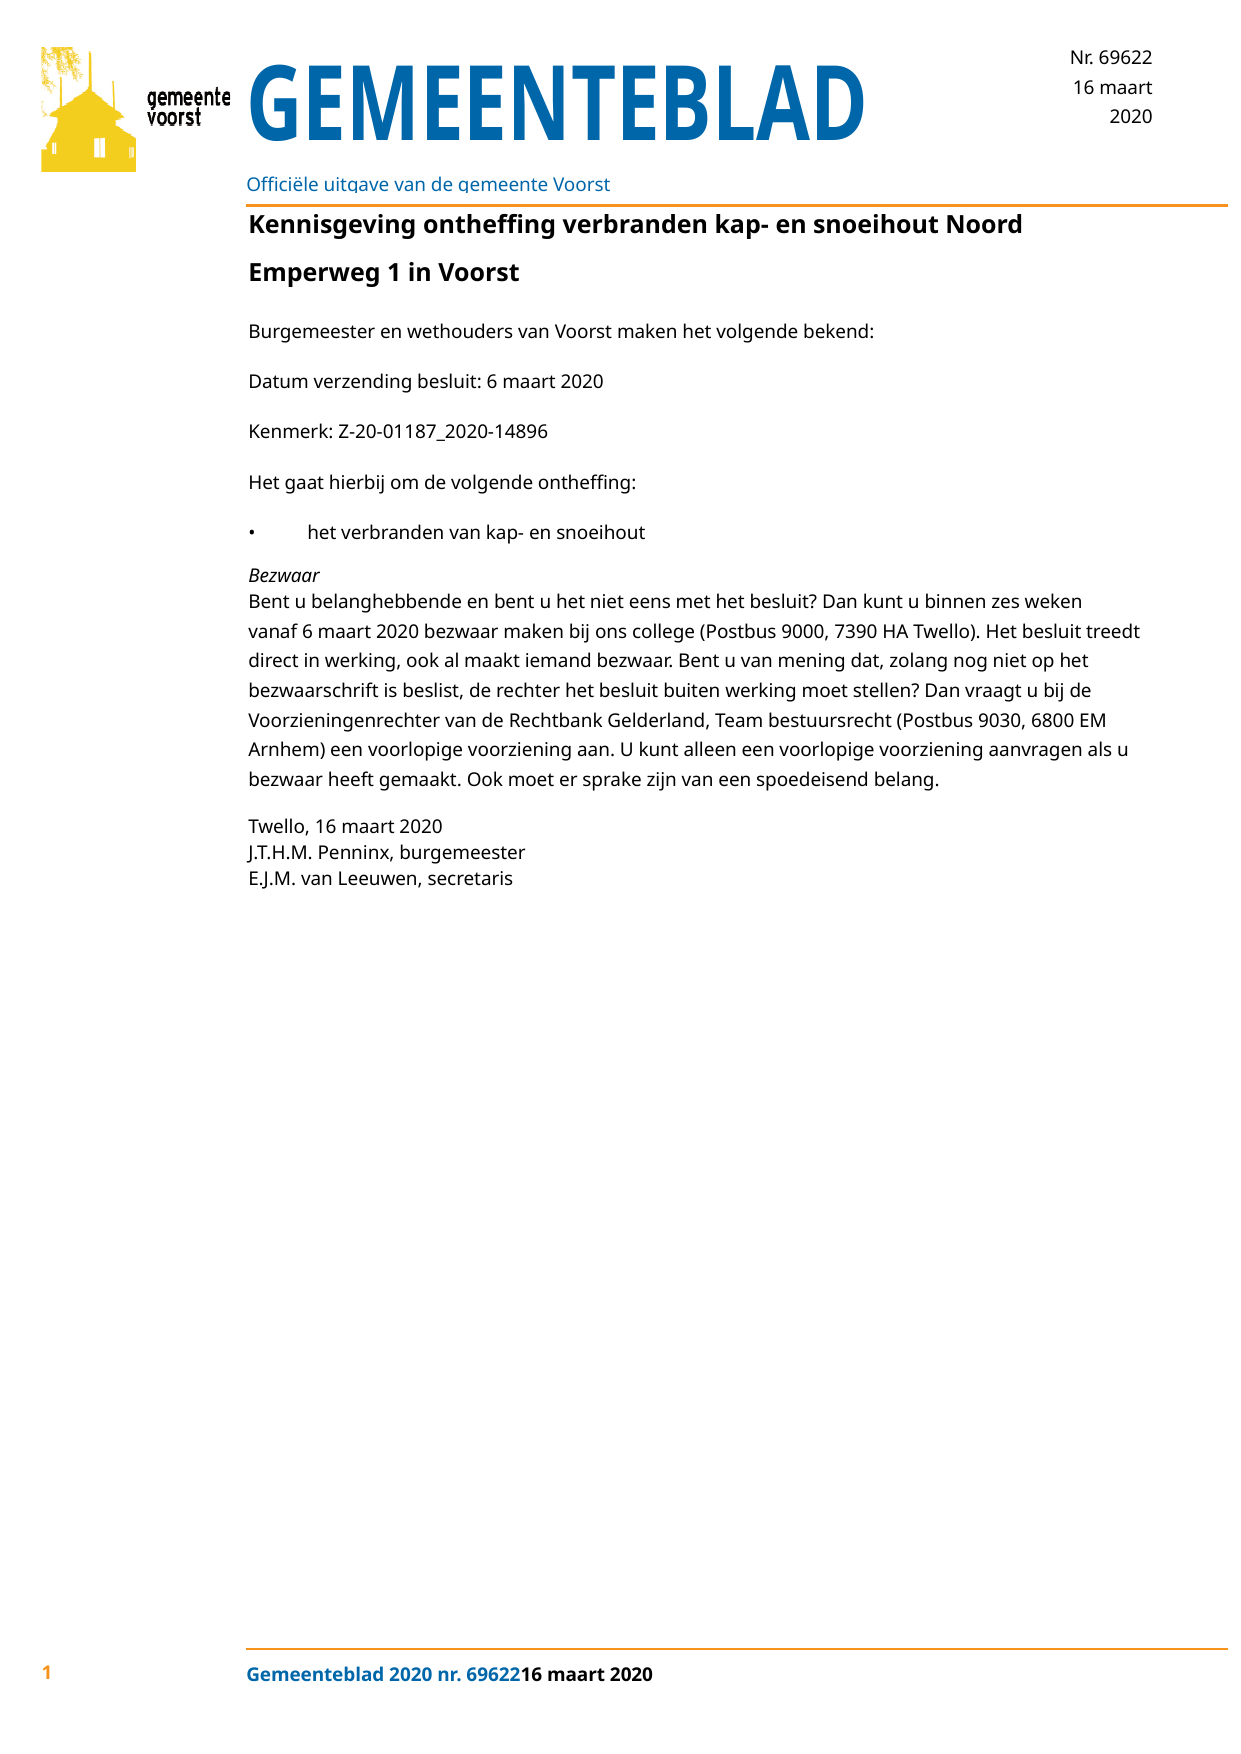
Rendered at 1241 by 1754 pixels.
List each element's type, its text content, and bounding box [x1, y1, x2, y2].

picture [41, 47, 231, 172]
text E.J.M. van Leeuwen, secretaris [248, 865, 1152, 891]
list het verbranden van kap- en snoeihout [248, 519, 1152, 545]
text J.T.H.M. Penninx, burgemeester [248, 839, 1152, 865]
text Het gaat hierbij om de volgende ontheffing: [248, 469, 1152, 495]
text Bent u belanghebbende en bent u het niet eens met het besluit? Dan kunt u binnen zes weken vanaf 6 maart 2020 bezwaar maken bij ons college (Postbus 9000, 7390 HA Twello). Het besluit treedt direct in werking, ook al maakt iemand bezwaar. Bent u van mening dat, zolang nog niet op het bezwaarschrift is beslist, de rechter het besluit buiten werking moet stellen? Dan vraagt u bij de Voorzieningenrechter van de Rechtbank Gelderland, Team bestuursrecht (Postbus 9030, 6800 EM Arnhem) een voorlopige voorziening aan. U kunt alleen een voorlopige voorziening aanvragen als u bezwaar heeft gemaakt. Ook moet er sprake zijn van een spoedeisend belang. [248, 588, 1152, 792]
text Datum verzending besluit: 6 maart 2020 [248, 368, 1152, 394]
text Kennisgeving ontheffing verbranden kap- en snoeihout Noord Emperweg 1 in Voorst [248, 207, 1152, 288]
text Bezwaar [248, 563, 1152, 588]
text Burgemeester en wethouders van Voorst maken het volgende bekend: [248, 318, 1152, 344]
text Kenmerk: Z-20-01187_2020-14896 [248, 419, 1152, 444]
text Twello, 16 maart 2020 [248, 814, 1152, 839]
